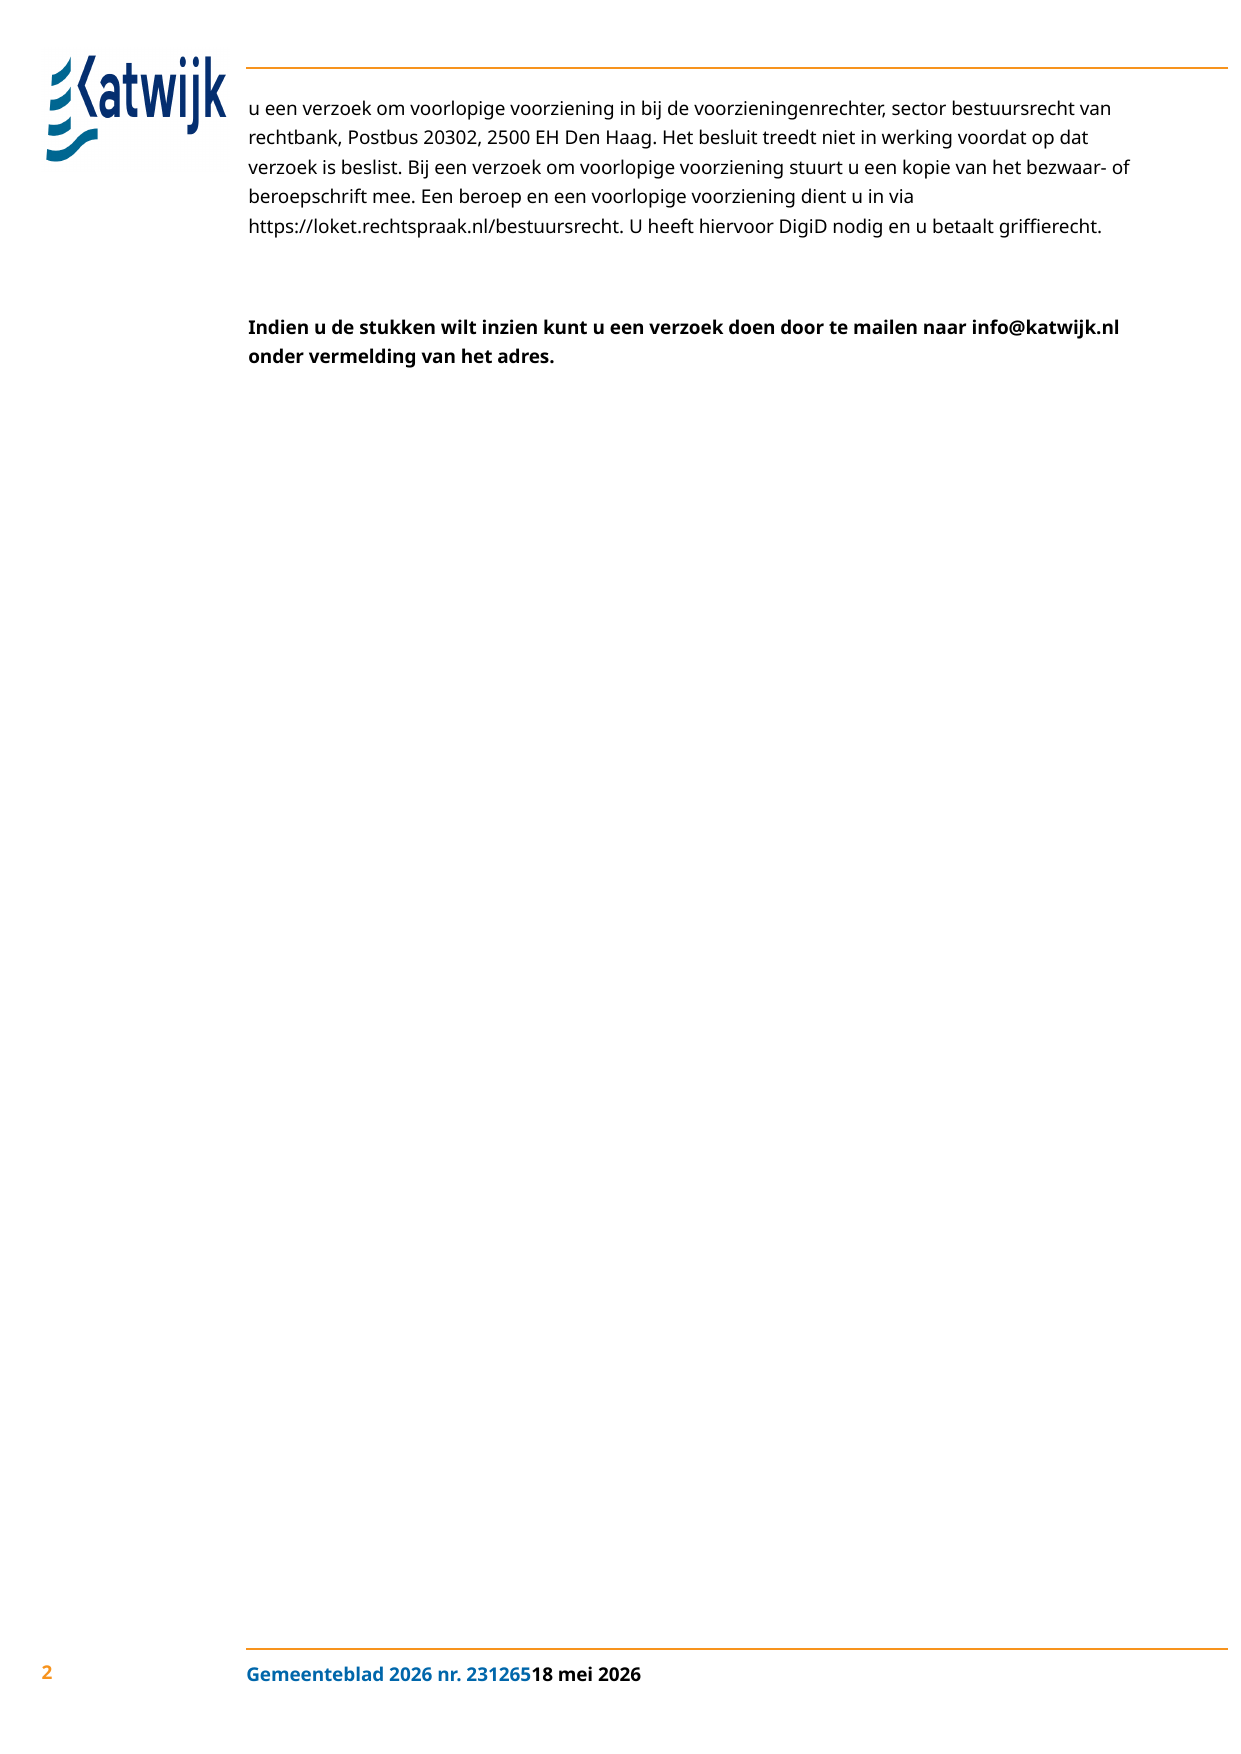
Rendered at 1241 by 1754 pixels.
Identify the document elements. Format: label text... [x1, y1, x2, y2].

picture [41, 47, 231, 172]
text u een verzoek om voorlopige voorziening in bij de voorzieningenrechter, sector bestuursrecht van rechtbank, Postbus 20302, 2500 EH Den Haag. Het besluit treedt niet in werking voordat op dat verzoek is beslist. Bij een verzoek om voorlopige voorziening stuurt u een kopie van het bezwaar- of beroepschrift mee. Een beroep en een voorlopige voorziening dient u in via https://loket.rechtspraak.nl/bestuursrecht. U heeft hiervoor DigiD nodig en u betaalt griffierecht. [248, 95, 1152, 239]
text Indien u de stukken wilt inzien kunt u een verzoek doen door te mailen naar info@katwijk.nl onder vermelding van het adres. [248, 314, 1152, 369]
